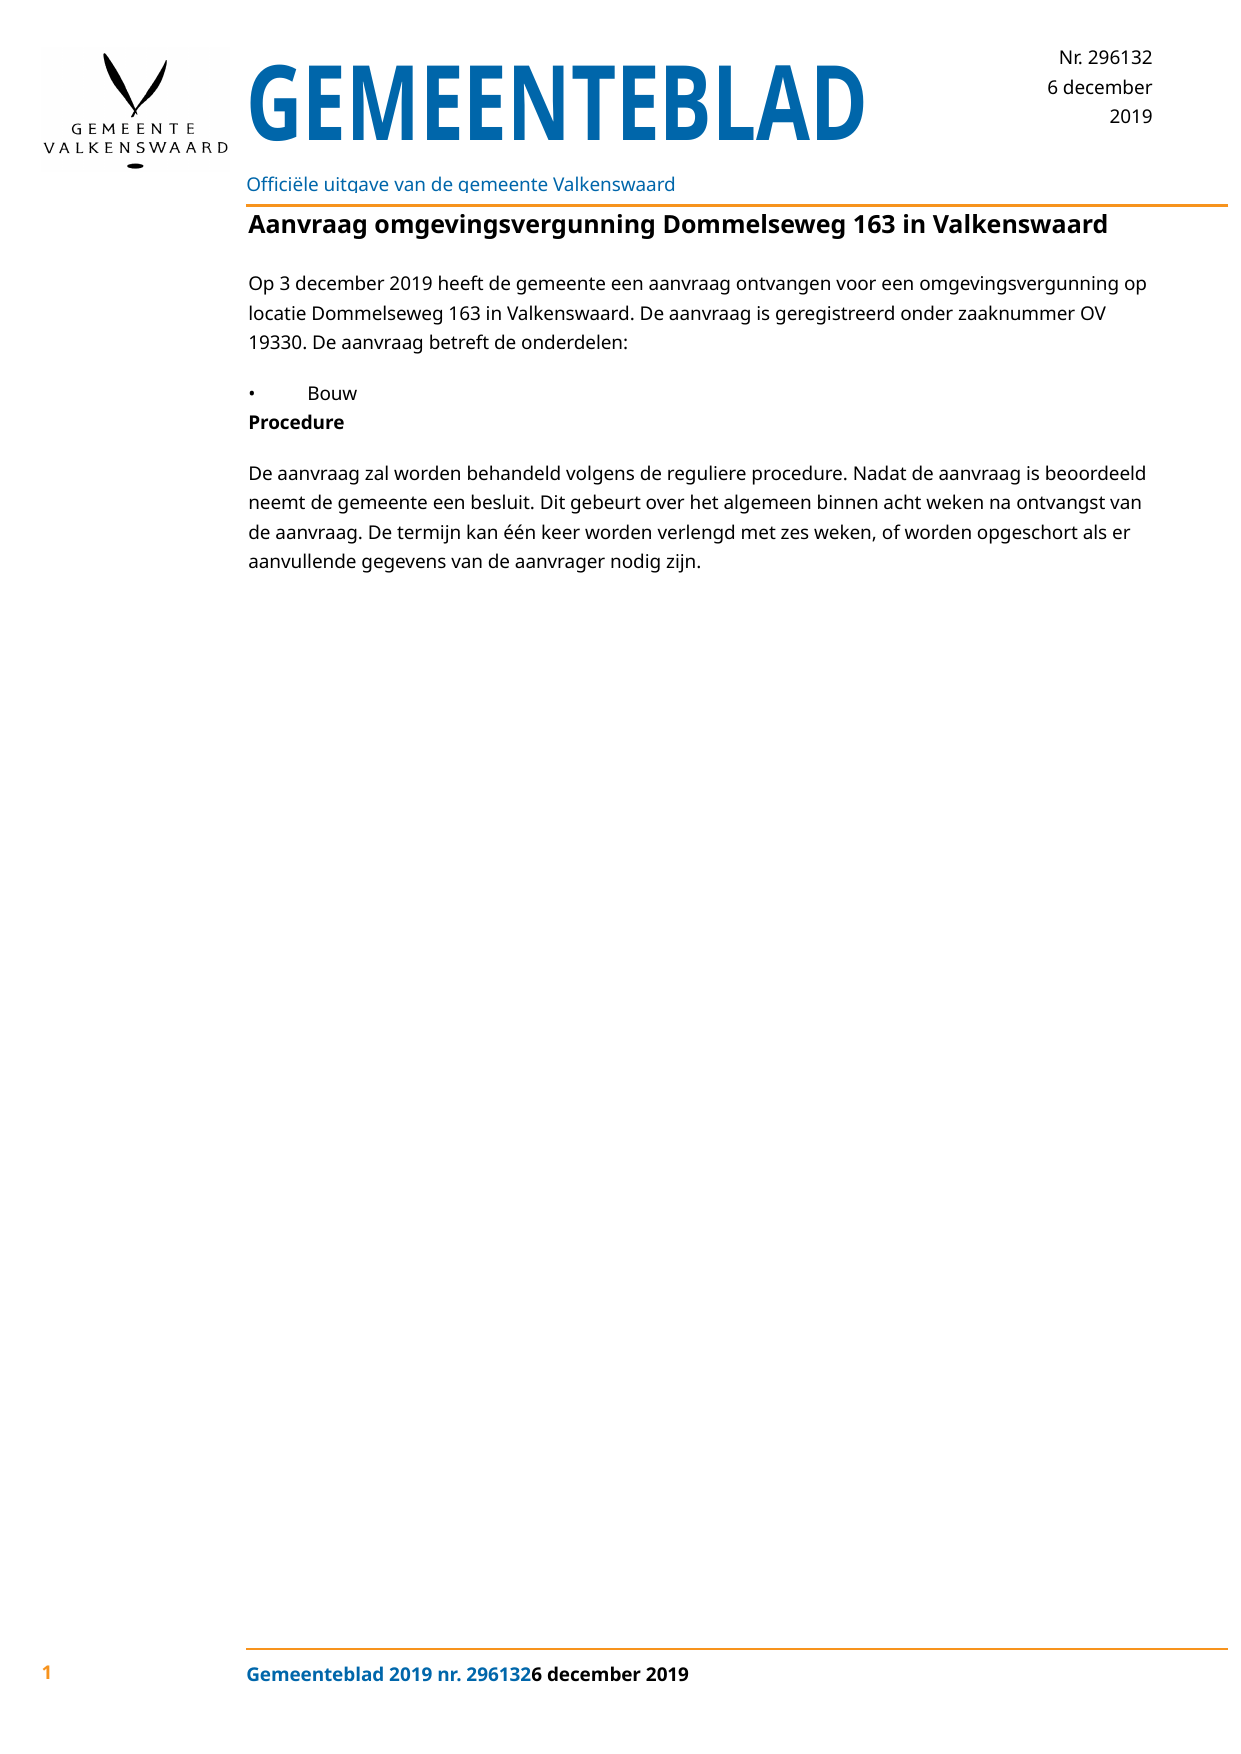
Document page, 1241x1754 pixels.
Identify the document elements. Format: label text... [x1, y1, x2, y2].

list Bouw [248, 380, 1152, 406]
text Procedure [248, 409, 1152, 435]
picture [41, 47, 231, 172]
text Aanvraag omgevingsvergunning Dommelseweg 163 in Valkenswaard [248, 207, 1152, 241]
text De aanvraag zal worden behandeld volgens de reguliere procedure. Nadat de aanvraag is beoordeeld neemt de gemeente een besluit. Dit gebeurt over het algemeen binnen acht weken na ontvangst van de aanvraag. De termijn kan één keer worden verlengd met zes weken, of worden opgeschort als er aanvullende gegevens van de aanvrager nodig zijn. [248, 460, 1152, 574]
text Op 3 december 2019 heeft de gemeente een aanvraag ontvangen voor een omgevingsvergunning op locatie Dommelseweg 163 in Valkenswaard. De aanvraag is geregistreerd onder zaaknummer OV 19330. De aanvraag betreft de onderdelen: [248, 270, 1152, 355]
